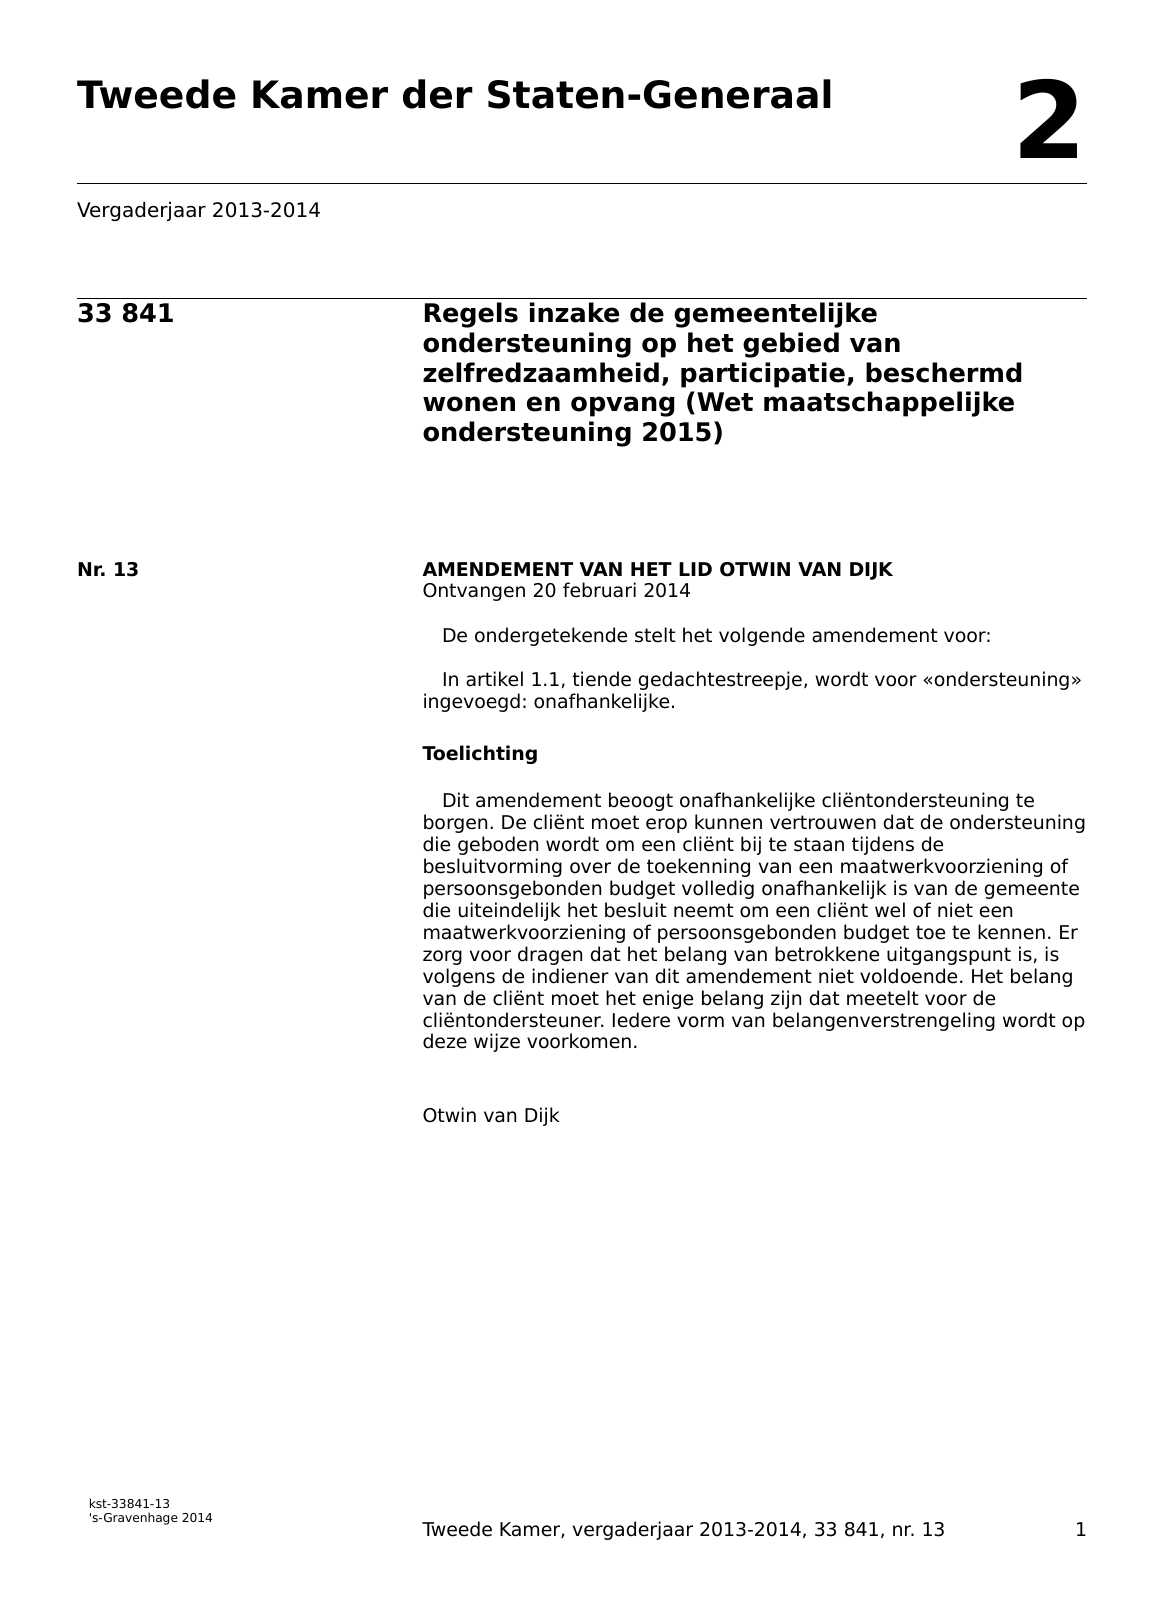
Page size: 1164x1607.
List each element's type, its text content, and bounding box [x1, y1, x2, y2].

text Otwin van Dijk [422, 1083, 1087, 1127]
subtitle 33 841 Regels inzake de gemeentelijke ondersteuning op het gebied van zelfredzaamheid, participatie, beschermd wonen en opvang (Wet maatschappelijke ondersteuning 2015) [77, 299, 1087, 447]
text 's-Gravenhage 2014 [88, 1511, 323, 1525]
table_cell Vergaderjaar 2013-2014 [77, 184, 1087, 298]
subtitle Toelichting [422, 743, 1087, 765]
table_header Tweede Kamer der Staten-Generaal [77, 59, 886, 183]
text kst-33841-13 [88, 1497, 323, 1511]
text De ondergetekende stelt het volgende amendement voor: [422, 624, 1087, 647]
text Dit amendement beoogt onafhankelijke cliëntondersteuning te borgen. De cliënt moet erop kunnen vertrouwen dat de ondersteuning die geboden wordt om een cliënt bij te staan tijdens de besluitvorming over de toekenning van een maatwerkvoorziening of persoonsgebonden budget volledig onafhankelijk is van de gemeente die uiteindelijk het besluit neemt om een cliënt wel of niet een maatwerkvoorziening of persoonsgebonden budget toe te kennen. Er zorg voor dragen dat het belang van betrokkene uitgangspunt is, is volgens de indiener van dit amendement niet voldoende. Het belang van de cliënt moet het enige belang zijn dat meetelt voor de cliëntondersteuner. Iedere vorm van belangenverstrengeling wordt op deze wijze voorkomen. [422, 790, 1087, 1053]
table_header 2 [886, 59, 1087, 183]
subtitle Nr. 13 AMENDEMENT VAN HET LID OTWIN VAN DIJK [77, 558, 1087, 580]
text In artikel 1.1, tiende gedachtestreepje, wordt voor «ondersteuning» ingevoegd: onafhankelijke. [422, 669, 1087, 713]
text Ontvangen 20 februari 2014 [422, 580, 1087, 602]
